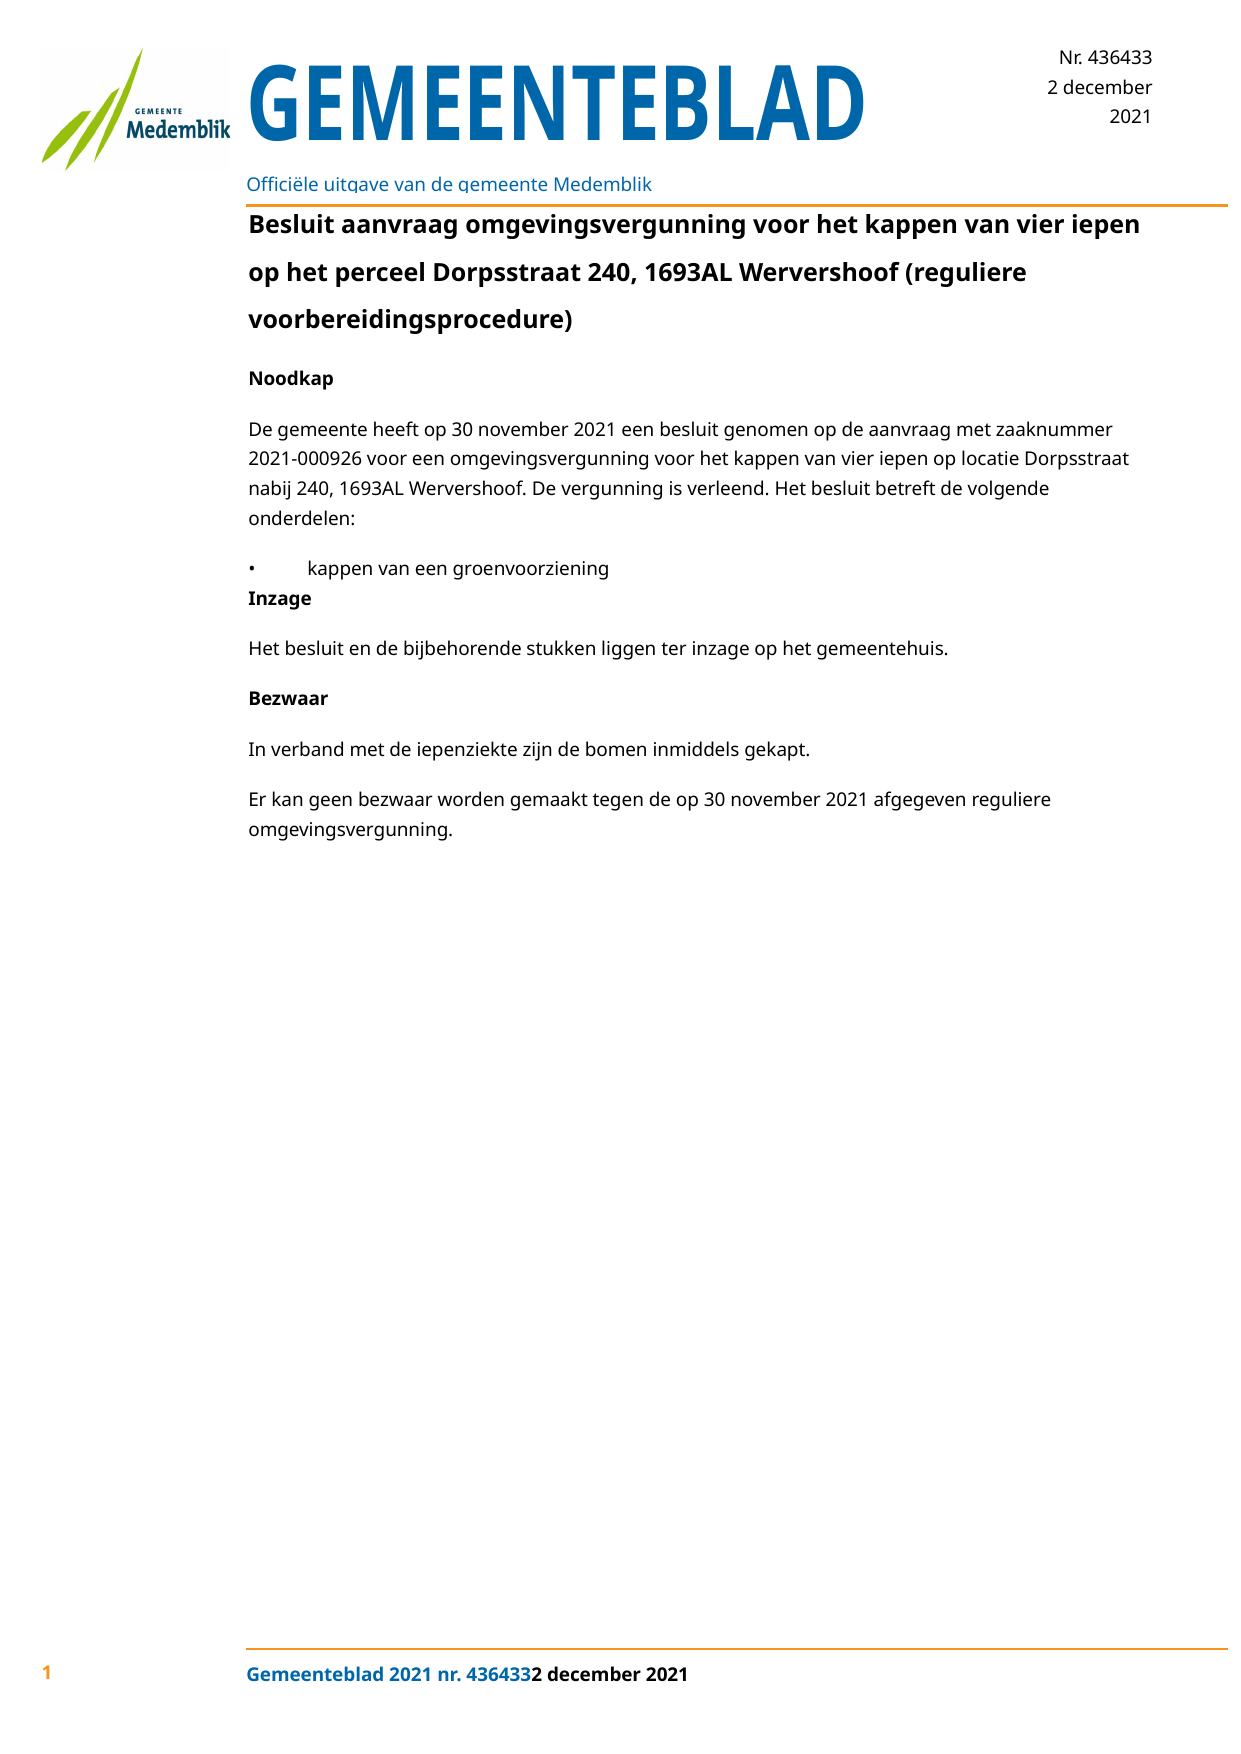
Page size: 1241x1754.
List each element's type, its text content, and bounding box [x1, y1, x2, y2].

text In verband met de iepenziekte zijn de bomen inmiddels gekapt. [248, 736, 1152, 762]
list kappen van een groenvoorziening [248, 555, 1152, 581]
picture [41, 47, 231, 172]
text Bezwaar [248, 686, 1152, 711]
text Het besluit en de bijbehorende stukken liggen ter inzage op het gemeentehuis. [248, 635, 1152, 661]
text Er kan geen bezwaar worden gemaakt tegen de op 30 november 2021 afgegeven reguliere omgevingsvergunning. [248, 786, 1152, 842]
text Besluit aanvraag omgevingsvergunning voor het kappen van vier iepen op het perceel Dorpsstraat 240, 1693AL Wervershoof (reguliere voorbereidingsprocedure) [248, 207, 1152, 336]
text Noodkap [248, 366, 1152, 391]
text Inzage [248, 585, 1152, 610]
text De gemeente heeft op 30 november 2021 een besluit genomen op de aanvraag met zaaknummer 2021-000926 voor een omgevingsvergunning voor het kappen van vier iepen op locatie Dorpsstraat nabij 240, 1693AL Wervershoof. De vergunning is verleend. Het besluit betreft de volgende onderdelen: [248, 416, 1152, 530]
